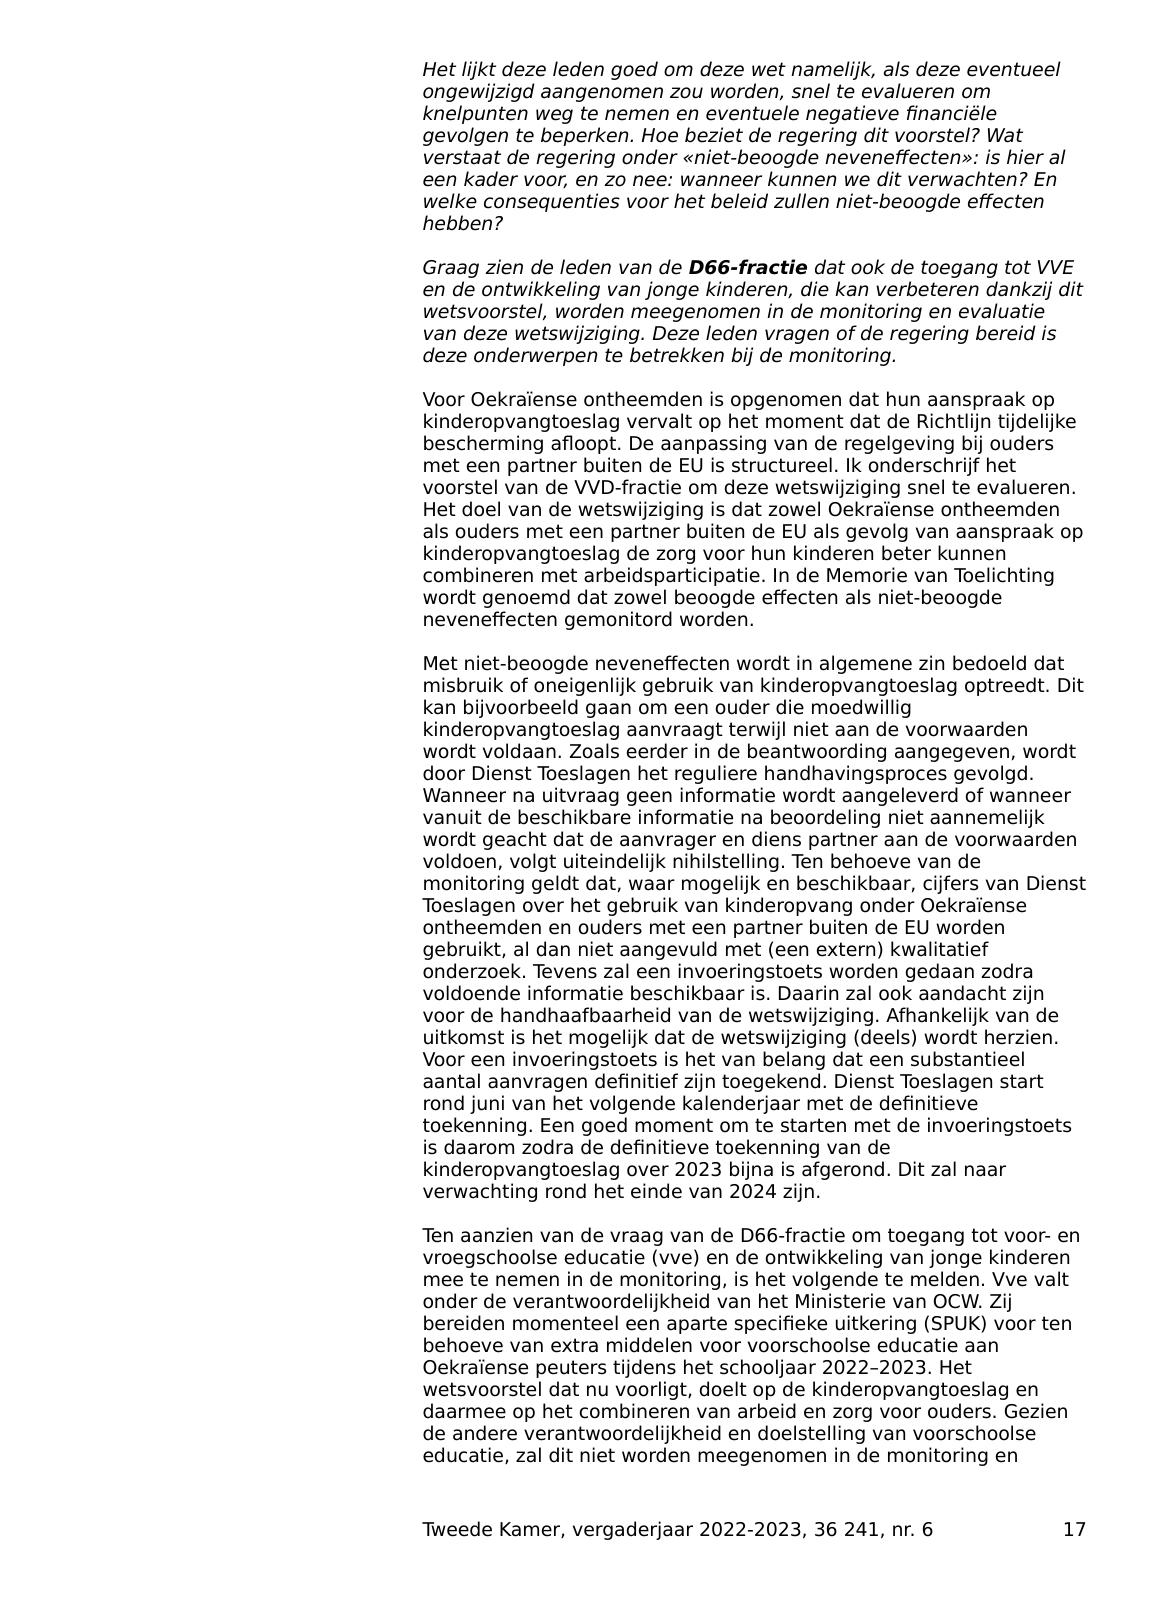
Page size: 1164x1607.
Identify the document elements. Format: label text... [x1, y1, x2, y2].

text Met niet-beoogde neveneffecten wordt in algemene zin bedoeld dat misbruik of oneigenlijk gebruik van kinderopvangtoeslag optreedt. Dit kan bijvoorbeeld gaan om een ouder die moedwillig kinderopvangtoeslag aanvraagt terwijl niet aan de voorwaarden wordt voldaan. Zoals eerder in de beantwoording aangegeven, wordt door Dienst Toeslagen het reguliere handhavingsproces gevolgd. Wanneer na uitvraag geen informatie wordt aangeleverd of wanneer vanuit de beschikbare informatie na beoordeling niet aannemelijk wordt geacht dat de aanvrager en diens partner aan de voorwaarden voldoen, volgt uiteindelijk nihilstelling. Ten behoeve van de monitoring geldt dat, waar mogelijk en beschikbaar, cijfers van Dienst Toeslagen over het gebruik van kinderopvang onder Oekraïense ontheemden en ouders met een partner buiten de EU worden gebruikt, al dan niet aangevuld met (een extern) kwalitatief onderzoek. Tevens zal een invoeringstoets worden gedaan zodra voldoende informatie beschikbaar is. Daarin zal ook aandacht zijn voor de handhaafbaarheid van de wetswijziging. Afhankelijk van de uitkomst is het mogelijk dat de wetswijziging (deels) wordt herzien. Voor een invoeringstoets is het van belang dat een substantieel aantal aanvragen definitief zijn toegekend. Dienst Toeslagen start rond juni van het volgende kalenderjaar met de definitieve toekenning. Een goed moment om te starten met de invoeringstoets is daarom zodra de definitieve toekenning van de kinderopvangtoeslag over 2023 bijna is afgerond. Dit zal naar verwachting rond het einde van 2024 zijn. [422, 653, 1087, 1203]
text Graag zien de leden van de D66-fractie dat ook de toegang tot VVE en de ontwikkeling van jonge kinderen, die kan verbeteren dankzij dit wetsvoorstel, worden meegenomen in de monitoring en evaluatie van deze wetswijziging. Deze leden vragen of de regering bereid is deze onderwerpen te betrekken bij de monitoring. [422, 257, 1087, 367]
text Ten aanzien van de vraag van de D66-fractie om toegang tot voor- en vroegschoolse educatie (vve) en de ontwikkeling van jonge kinderen mee te nemen in de monitoring, is het volgende te melden. Vve valt onder de verantwoordelijkheid van het Ministerie van OCW. Zij bereiden momenteel een aparte specifieke uitkering (SPUK) voor ten behoeve van extra middelen voor voorschoolse educatie aan Oekraïense peuters tijdens het schooljaar 2022–2023. Het wetsvoorstel dat nu voorligt, doelt op de kinderopvangtoeslag en daarmee op het combineren van arbeid en zorg voor ouders. Gezien de andere verantwoordelijkheid en doelstelling van voorschoolse educatie, zal dit niet worden meegenomen in de monitoring en [422, 1225, 1087, 1467]
text Voor Oekraïense ontheemden is opgenomen dat hun aanspraak op kinderopvangtoeslag vervalt op het moment dat de Richtlijn tijdelijke bescherming afloopt. De aanpassing van de regelgeving bij ouders met een partner buiten de EU is structureel. Ik onderschrijf het voorstel van de VVD-fractie om deze wetswijziging snel te evalueren. Het doel van de wetswijziging is dat zowel Oekraïense ontheemden als ouders met een partner buiten de EU als gevolg van aanspraak op kinderopvangtoeslag de zorg voor hun kinderen beter kunnen combineren met arbeidsparticipatie. In de Memorie van Toelichting wordt genoemd dat zowel beoogde effecten als niet-beoogde neveneffecten gemonitord worden. [422, 389, 1087, 631]
text Het lijkt deze leden goed om deze wet namelijk, als deze eventueel ongewijzigd aangenomen zou worden, snel te evalueren om knelpunten weg te nemen en eventuele negatieve financiële gevolgen te beperken. Hoe beziet de regering dit voorstel? Wat verstaat de regering onder «niet-beoogde neveneffecten»: is hier al een kader voor, en zo nee: wanneer kunnen we dit verwachten? En welke consequenties voor het beleid zullen niet-beoogde effecten hebben? [422, 59, 1087, 235]
